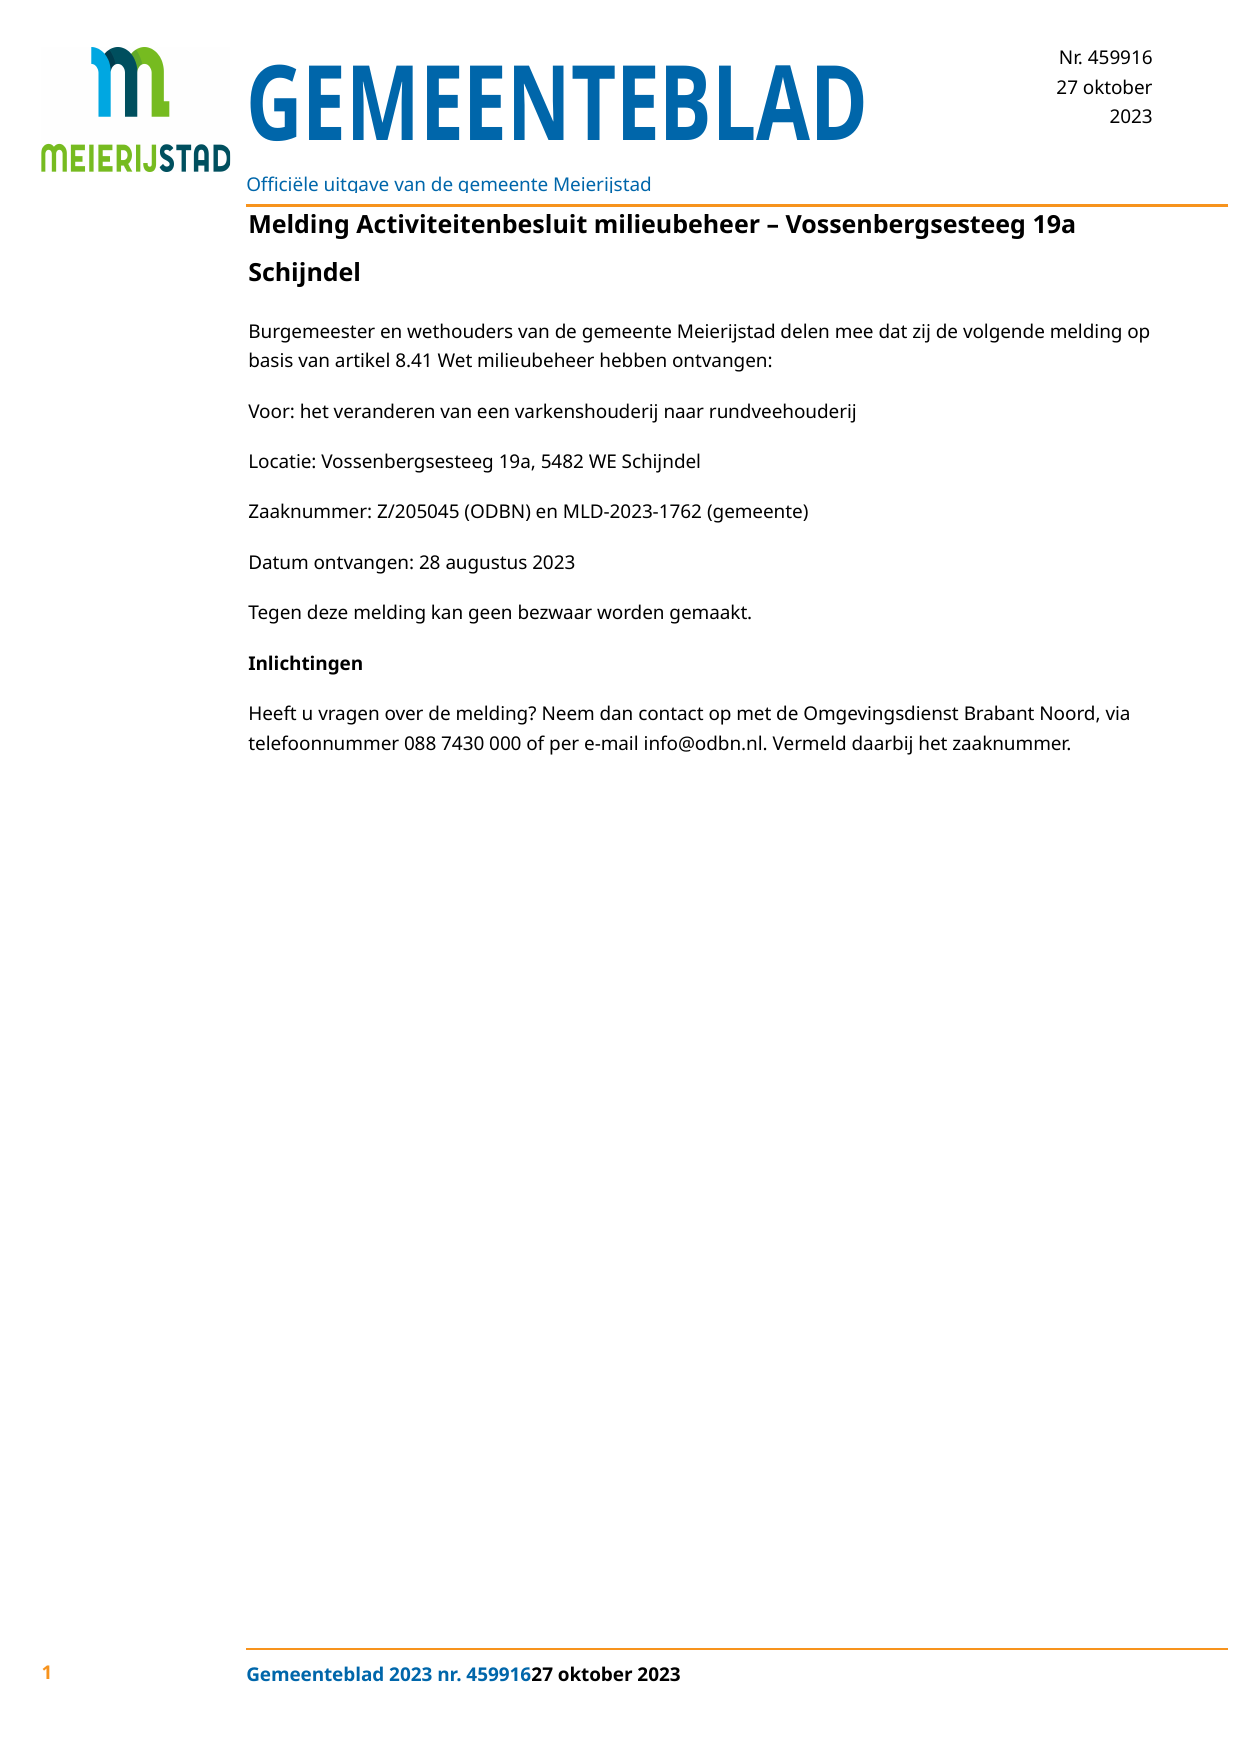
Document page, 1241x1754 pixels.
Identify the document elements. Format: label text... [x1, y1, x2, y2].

text Tegen deze melding kan geen bezwaar worden gemaakt. [248, 599, 1152, 625]
picture [41, 47, 231, 172]
text Burgemeester en wethouders van de gemeente Meierijstad delen mee dat zij de volgende melding op basis van artikel 8.41 Wet milieubeheer hebben ontvangen: [248, 318, 1152, 373]
text Heeft u vragen over de melding? Neem dan contact op met de Omgevingsdienst Brabant Noord, via telefoonnummer 088 7430 000 of per e-mail info@odbn.nl. Vermeld daarbij het zaaknummer. [248, 700, 1152, 756]
text Zaaknummer: Z/205045 (ODBN) en MLD-2023-1762 (gemeente) [248, 499, 1152, 524]
text Voor: het veranderen van een varkenshouderij naar rundveehouderij [248, 398, 1152, 424]
text Locatie: Vossenbergsesteeg 19a, 5482 WE Schijndel [248, 448, 1152, 474]
text Datum ontvangen: 28 augustus 2023 [248, 549, 1152, 575]
text Melding Activiteitenbesluit milieubeheer – Vossenbergsesteeg 19a Schijndel [248, 207, 1152, 288]
text Inlichtingen [248, 650, 1152, 676]
